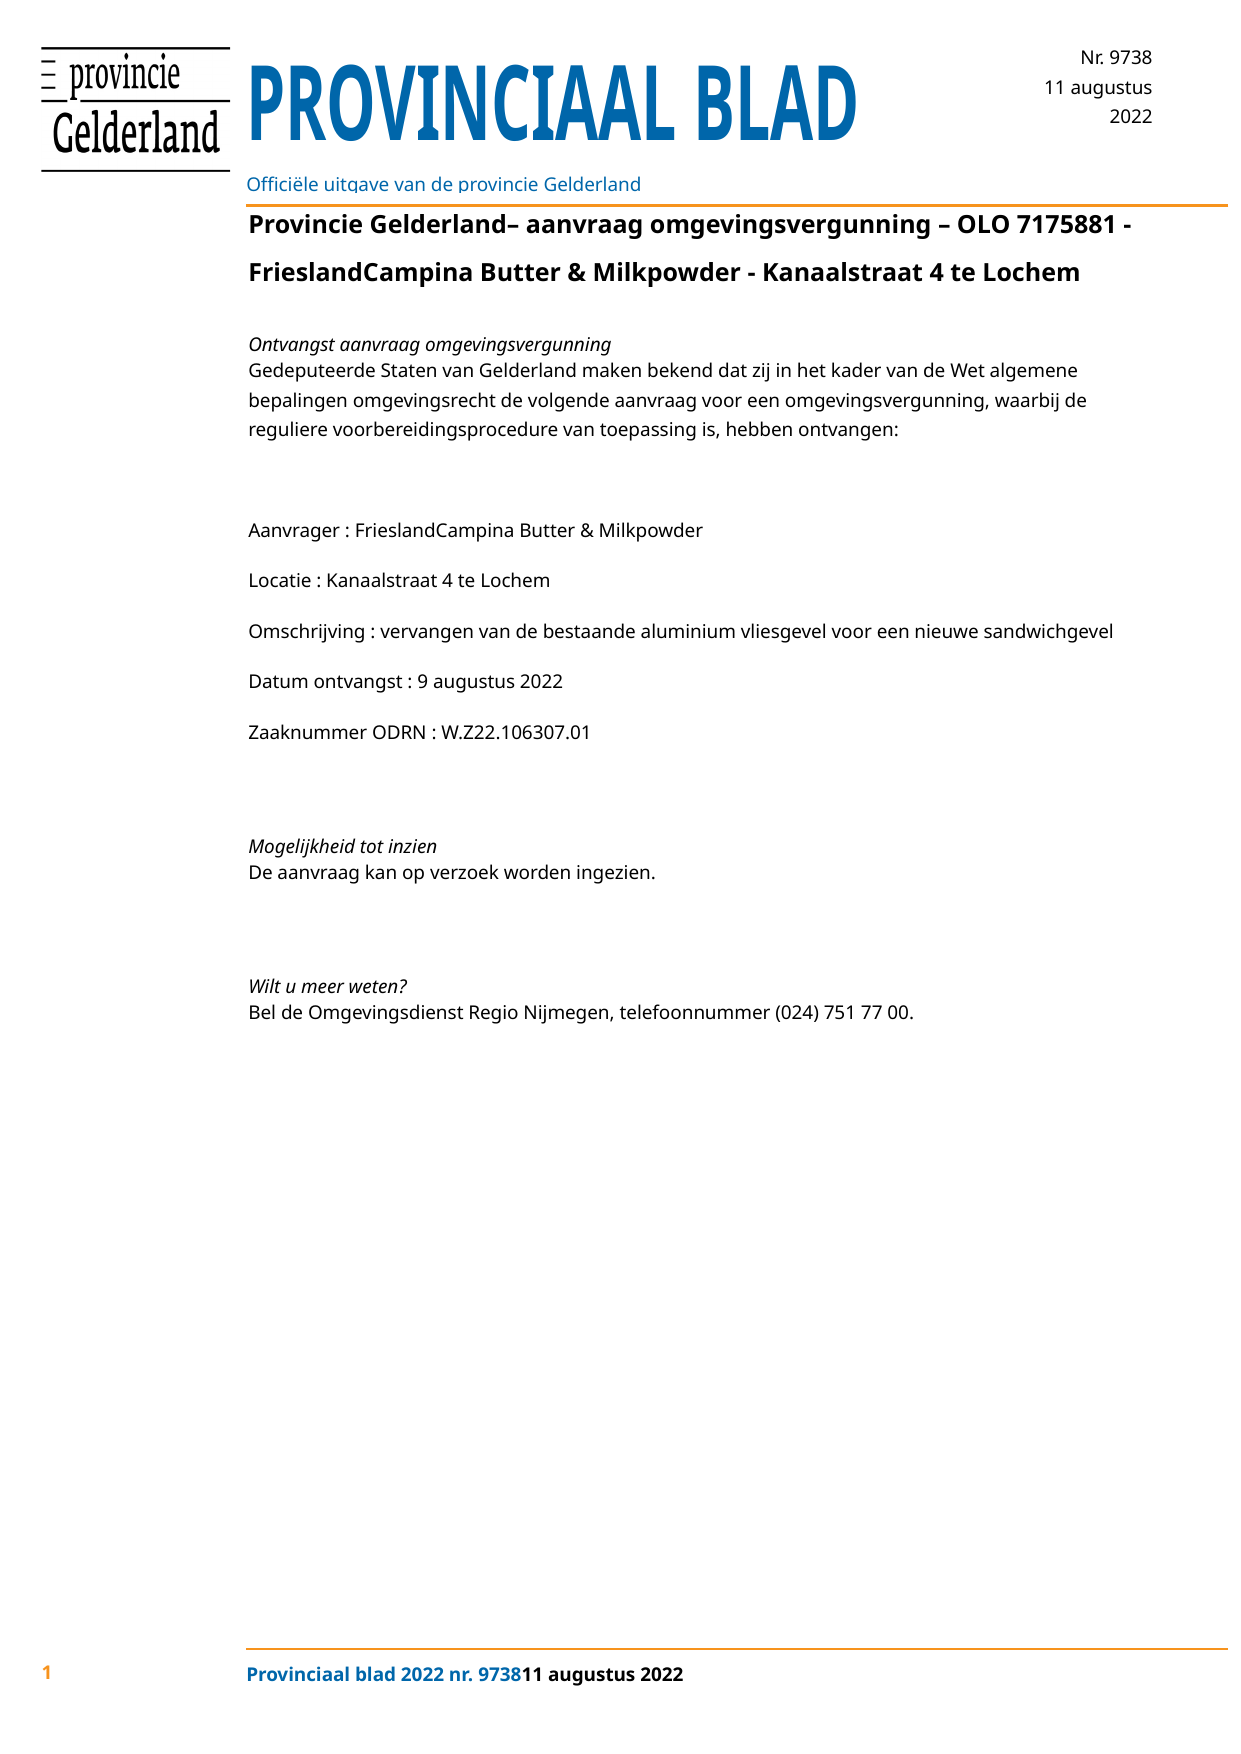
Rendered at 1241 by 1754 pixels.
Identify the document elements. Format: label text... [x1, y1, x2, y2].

text Wilt u meer weten? [248, 973, 1152, 999]
text De aanvraag kan op verzoek worden ingezien. [248, 859, 1152, 885]
text Aanvrager : FrieslandCampina Butter & Milkpowder [248, 517, 1152, 543]
text Bel de Omgevingsdienst Regio Nijmegen, telefoonnummer (024) 751 77 00. [248, 999, 1152, 1025]
text Provincie Gelderland– aanvraag omgevingsvergunning – OLO 7175881 - FrieslandCampina Butter & Milkpowder - Kanaalstraat 4 te Lochem [248, 207, 1152, 288]
text Ontvangst aanvraag omgevingsvergunning [248, 331, 1152, 357]
text Omschrijving : vervangen van de bestaande aluminium vliesgevel voor een nieuwe sandwichgevel [248, 618, 1152, 644]
text Locatie : Kanaalstraat 4 te Lochem [248, 568, 1152, 593]
picture [41, 47, 231, 172]
text Zaaknummer ODRN : W.Z22.106307.01 [248, 719, 1152, 744]
text Datum ontvangst : 9 augustus 2022 [248, 668, 1152, 694]
text Gedeputeerde Staten van Gelderland maken bekend dat zij in het kader van de Wet algemene bepalingen omgevingsrecht de volgende aanvraag voor een omgevingsvergunning, waarbij de reguliere voorbereidingsprocedure van toepassing is, hebben ontvangen: [248, 357, 1152, 442]
text Mogelijkheid tot inzien [248, 833, 1152, 859]
